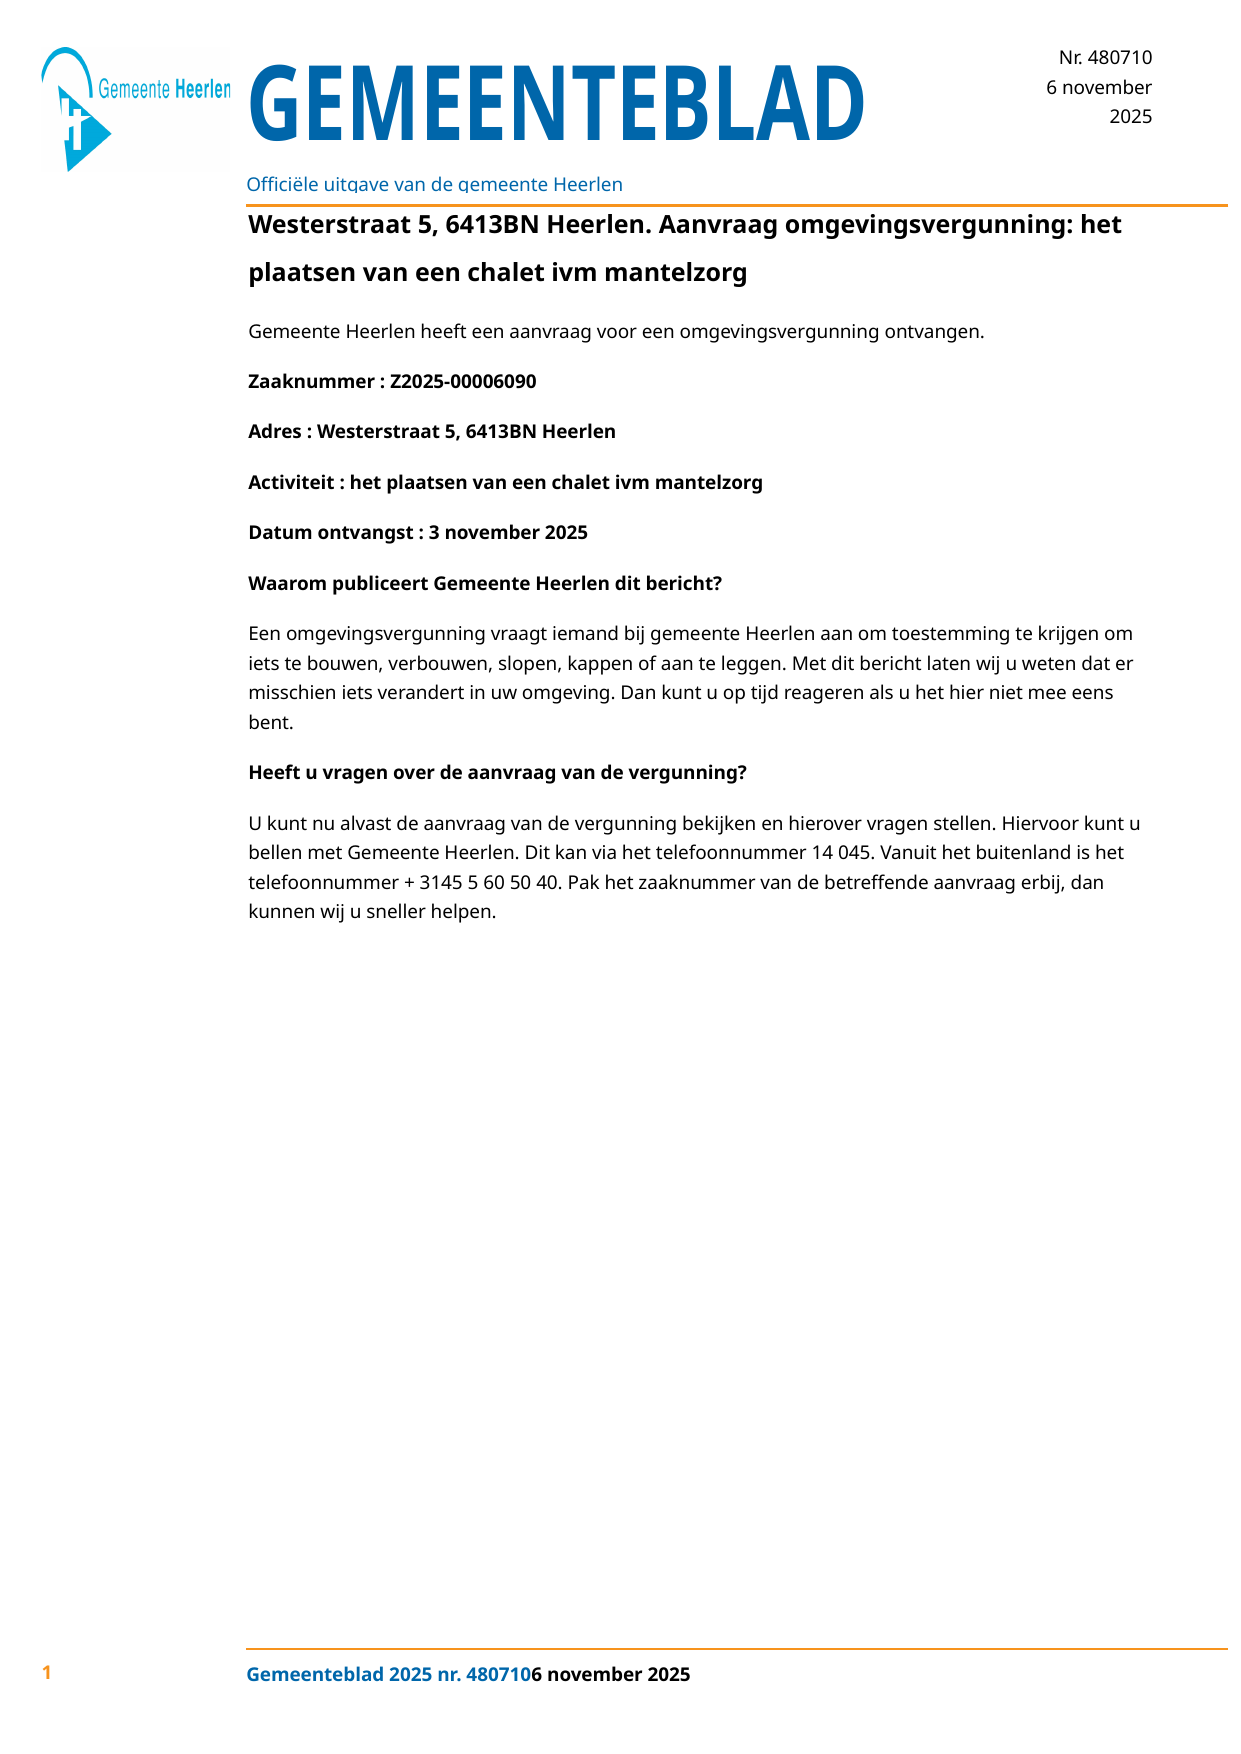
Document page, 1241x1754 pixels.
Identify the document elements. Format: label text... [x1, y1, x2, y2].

text Zaaknummer : Z2025-00006090 [248, 368, 1152, 394]
text Activiteit : het plaatsen van een chalet ivm mantelzorg [248, 469, 1152, 495]
text Westerstraat 5, 6413BN Heerlen. Aanvraag omgevingsvergunning: het plaatsen van een chalet ivm mantelzorg [248, 207, 1152, 288]
text Waarom publiceert Gemeente Heerlen dit bericht? [248, 570, 1152, 596]
text U kunt nu alvast de aanvraag van de vergunning bekijken en hierover vragen stellen. Hiervoor kunt u bellen met Gemeente Heerlen. Dit kan via het telefoonnummer 14 045. Vanuit het buitenland is het telefoonnummer + 3145 5 60 50 40. Pak het zaaknummer van de betreffende aanvraag erbij, dan kunnen wij u sneller helpen. [248, 810, 1152, 924]
picture [41, 47, 231, 172]
text Gemeente Heerlen heeft een aanvraag voor een omgevingsvergunning ontvangen. [248, 318, 1152, 344]
text Heeft u vragen over de aanvraag van de vergunning? [248, 759, 1152, 785]
text Een omgevingsvergunning vraagt iemand bij gemeente Heerlen aan om toestemming te krijgen om iets te bouwen, verbouwen, slopen, kappen of aan te leggen. Met dit bericht laten wij u weten dat er misschien iets verandert in uw omgeving. Dan kunt u op tijd reageren als u het hier niet mee eens bent. [248, 620, 1152, 735]
picture [41, 47, 59, 70]
text Adres : Westerstraat 5, 6413BN Heerlen [248, 419, 1152, 444]
text Datum ontvangst : 3 november 2025 [248, 519, 1152, 545]
